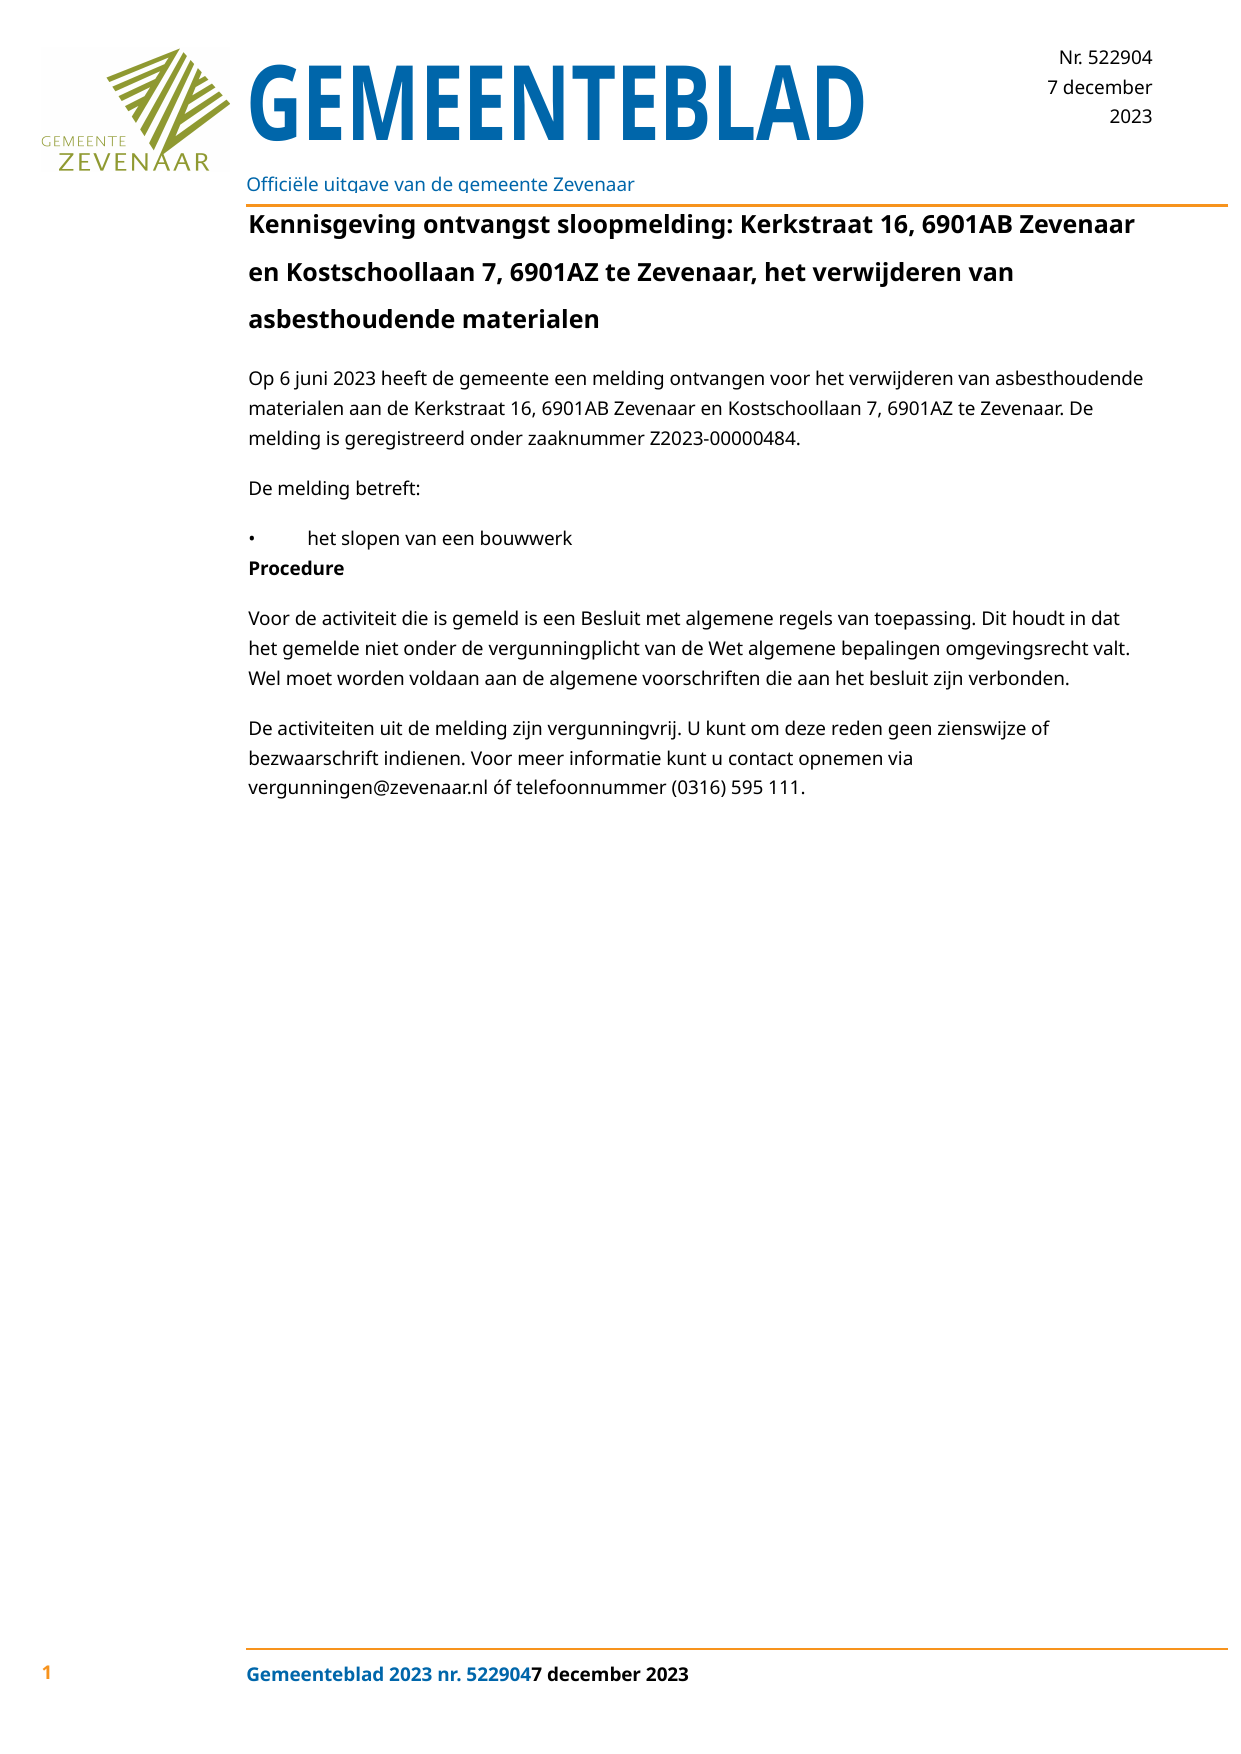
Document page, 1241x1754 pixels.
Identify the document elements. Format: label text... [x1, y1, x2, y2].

text Op 6 juni 2023 heeft de gemeente een melding ontvangen voor het verwijderen van asbesthoudende materialen aan de Kerkstraat 16, 6901AB Zevenaar en Kostschoollaan 7, 6901AZ te Zevenaar. De melding is geregistreerd onder zaaknummer Z2023-00000484. [248, 366, 1152, 450]
text De melding betreft: [248, 475, 1152, 501]
text Voor de activiteit die is gemeld is een Besluit met algemene regels van toepassing. Dit houdt in dat het gemelde niet onder de vergunningplicht van de Wet algemene bepalingen omgevingsrecht valt. Wel moet worden voldaan aan de algemene voorschriften die aan het besluit zijn verbonden. [248, 606, 1152, 690]
text Procedure [248, 555, 1152, 581]
picture [41, 47, 231, 172]
text De activiteiten uit de melding zijn vergunningvrij. U kunt om deze reden geen zienswijze of bezwaarschrift indienen. Voor meer informatie kunt u contact opnemen via vergunningen@zevenaar.nl óf telefoonnummer (0316) 595 111. [248, 715, 1152, 800]
text Kennisgeving ontvangst sloopmelding: Kerkstraat 16, 6901AB Zevenaar en Kostschoollaan 7, 6901AZ te Zevenaar, het verwijderen van asbesthoudende materialen [248, 207, 1152, 336]
list het slopen van een bouwwerk [248, 526, 1152, 551]
